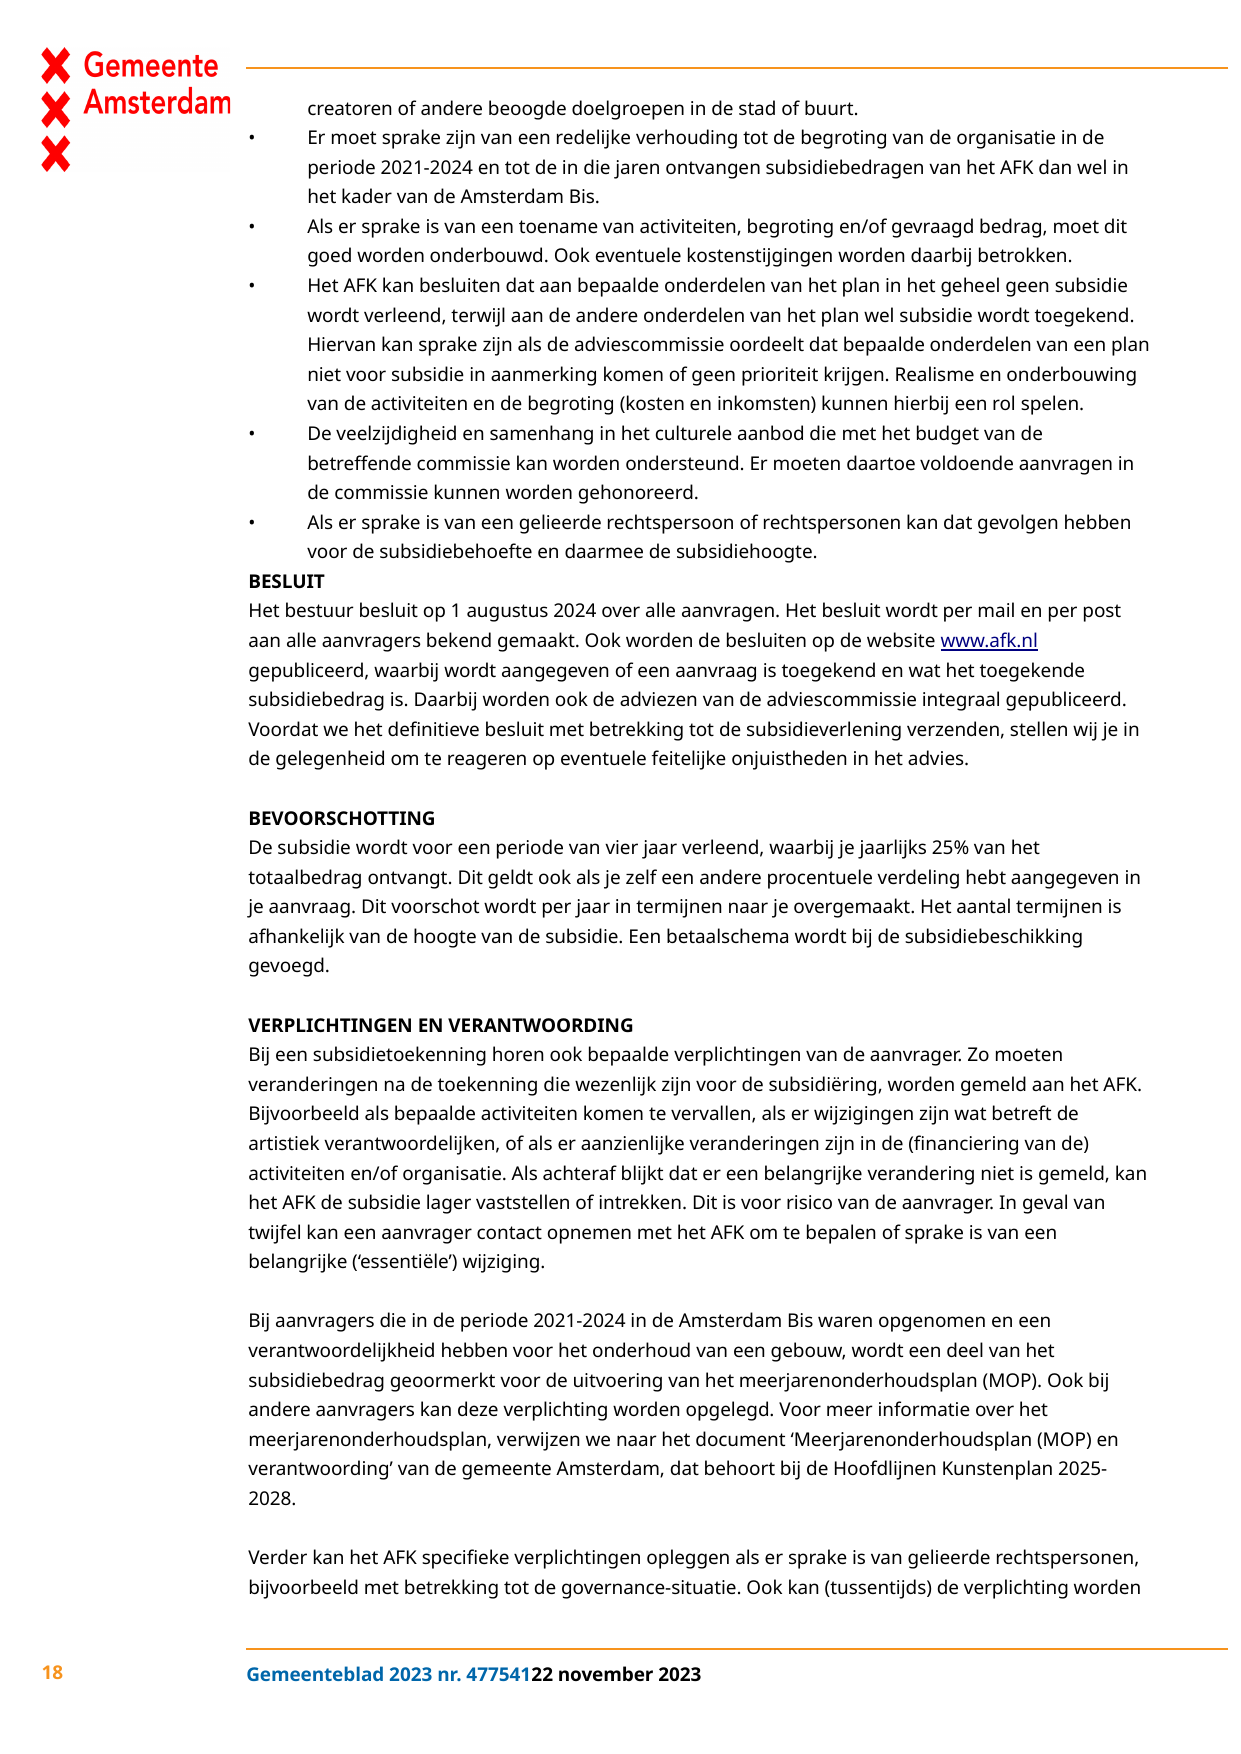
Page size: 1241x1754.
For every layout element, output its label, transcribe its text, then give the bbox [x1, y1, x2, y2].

text Bij een subsidietoekenning horen ook bepaalde verplichtingen van de aanvrager. Zo moeten veranderingen na de toekenning die wezenlijk zijn voor de subsidiëring, worden gemeld aan het AFK. Bijvoorbeeld als bepaalde activiteiten komen te vervallen, als er wijzigingen zijn wat betreft de artistiek verantwoordelijken, of als er aanzienlijke veranderingen zijn in de (financiering van de) activiteiten en/of organisatie. Als achteraf blijkt dat er een belangrijke verandering niet is gemeld, kan het AFK de subsidie lager vaststellen of intrekken. Dit is voor risico van de aanvrager. In geval van twijfel kan een aanvrager contact opnemen met het AFK om te bepalen of sprake is van een belangrijke (‘essentiële’) wijziging. [248, 1041, 1152, 1274]
list Het AFK kan besluiten dat aan bepaalde onderdelen van het plan in het geheel geen subsidie wordt verleend, terwijl aan de andere onderdelen van het plan wel subsidie wordt toegekend. Hiervan kan sprake zijn als de adviescommissie oordeelt dat bepaalde onderdelen van een plan niet voor subsidie in aanmerking komen of geen prioriteit krijgen. Realisme en onderbouwing van de activiteiten en de begroting (kosten en inkomsten) kunnen hierbij een rol spelen. [248, 272, 1152, 416]
list creatoren of andere beoogde doelgroepen in de stad of buurt. [248, 95, 1152, 121]
list Als er sprake is van een toename van activiteiten, begroting en/of gevraagd bedrag, moet dit goed worden onderbouwd. Ook eventuele kostenstijgingen worden daarbij betrokken. [248, 213, 1152, 268]
text Het bestuur besluit op 1 augustus 2024 over alle aanvragen. Het besluit wordt per mail en per post aan alle aanvragers bekend gemaakt. Ook worden de besluiten op de website www.afk.nl gepubliceerd, waarbij wordt aangegeven of een aanvraag is toegekend en wat het toegekende subsidiebedrag is. Daarbij worden ook de adviezen van de adviescommissie integraal gepubliceerd. Voordat we het definitieve besluit met betrekking tot de subsidieverlening verzenden, stellen wij je in de gelegenheid om te reageren op eventuele feitelijke onjuistheden in het advies. [248, 598, 1152, 771]
text BEVOORSCHOTTING [248, 805, 1152, 831]
text Bij aanvragers die in de periode 2021-2024 in de Amsterdam Bis waren opgenomen en een verantwoordelijkheid hebben voor het onderhoud van een gebouw, wordt een deel van het subsidiebedrag geoormerkt voor de uitvoering van het meerjarenonderhoudsplan (MOP). Ook bij andere aanvragers kan deze verplichting worden opgelegd. Voor meer informatie over het meerjarenonderhoudsplan, verwijzen we naar het document ‘Meerjarenonderhoudsplan (MOP) en verantwoording’ van de gemeente Amsterdam, dat behoort bij de Hoofdlijnen Kunstenplan 2025-2028. [248, 1308, 1152, 1511]
list Er moet sprake zijn van een redelijke verhouding tot de begroting van de organisatie in de periode 2021-2024 en tot de in die jaren ontvangen subsidiebedragen van het AFK dan wel in het kader van de Amsterdam Bis. [248, 124, 1152, 209]
picture [41, 47, 231, 172]
list De veelzijdigheid en samenhang in het culturele aanbod die met het budget van de betreffende commissie kan worden ondersteund. Er moeten daartoe voldoende aanvragen in de commissie kunnen worden gehonoreerd. [248, 420, 1152, 505]
text BESLUIT [248, 568, 1152, 594]
text Verder kan het AFK specifieke verplichtingen opleggen als er sprake is van gelieerde rechtspersonen, bijvoorbeeld met betrekking tot de governance-situatie. Ook kan (tussentijds) de verplichting worden [248, 1544, 1152, 1600]
list Als er sprake is van een gelieerde rechtspersoon of rechtspersonen kan dat gevolgen hebben voor de subsidiebehoefte en daarmee de subsidiehoogte. [248, 509, 1152, 564]
text VERPLICHTINGEN EN VERANTWOORDING [248, 1012, 1152, 1038]
text De subsidie wordt voor een periode van vier jaar verleend, waarbij je jaarlijks 25% van het totaalbedrag ontvangt. Dit geldt ook als je zelf een andere procentuele verdeling hebt aangegeven in je aanvraag. Dit voorschot wordt per jaar in termijnen naar je overgemaakt. Het aantal termijnen is afhankelijk van de hoogte van de subsidie. Een betaalschema wordt bij de subsidiebeschikking gevoegd. [248, 834, 1152, 978]
